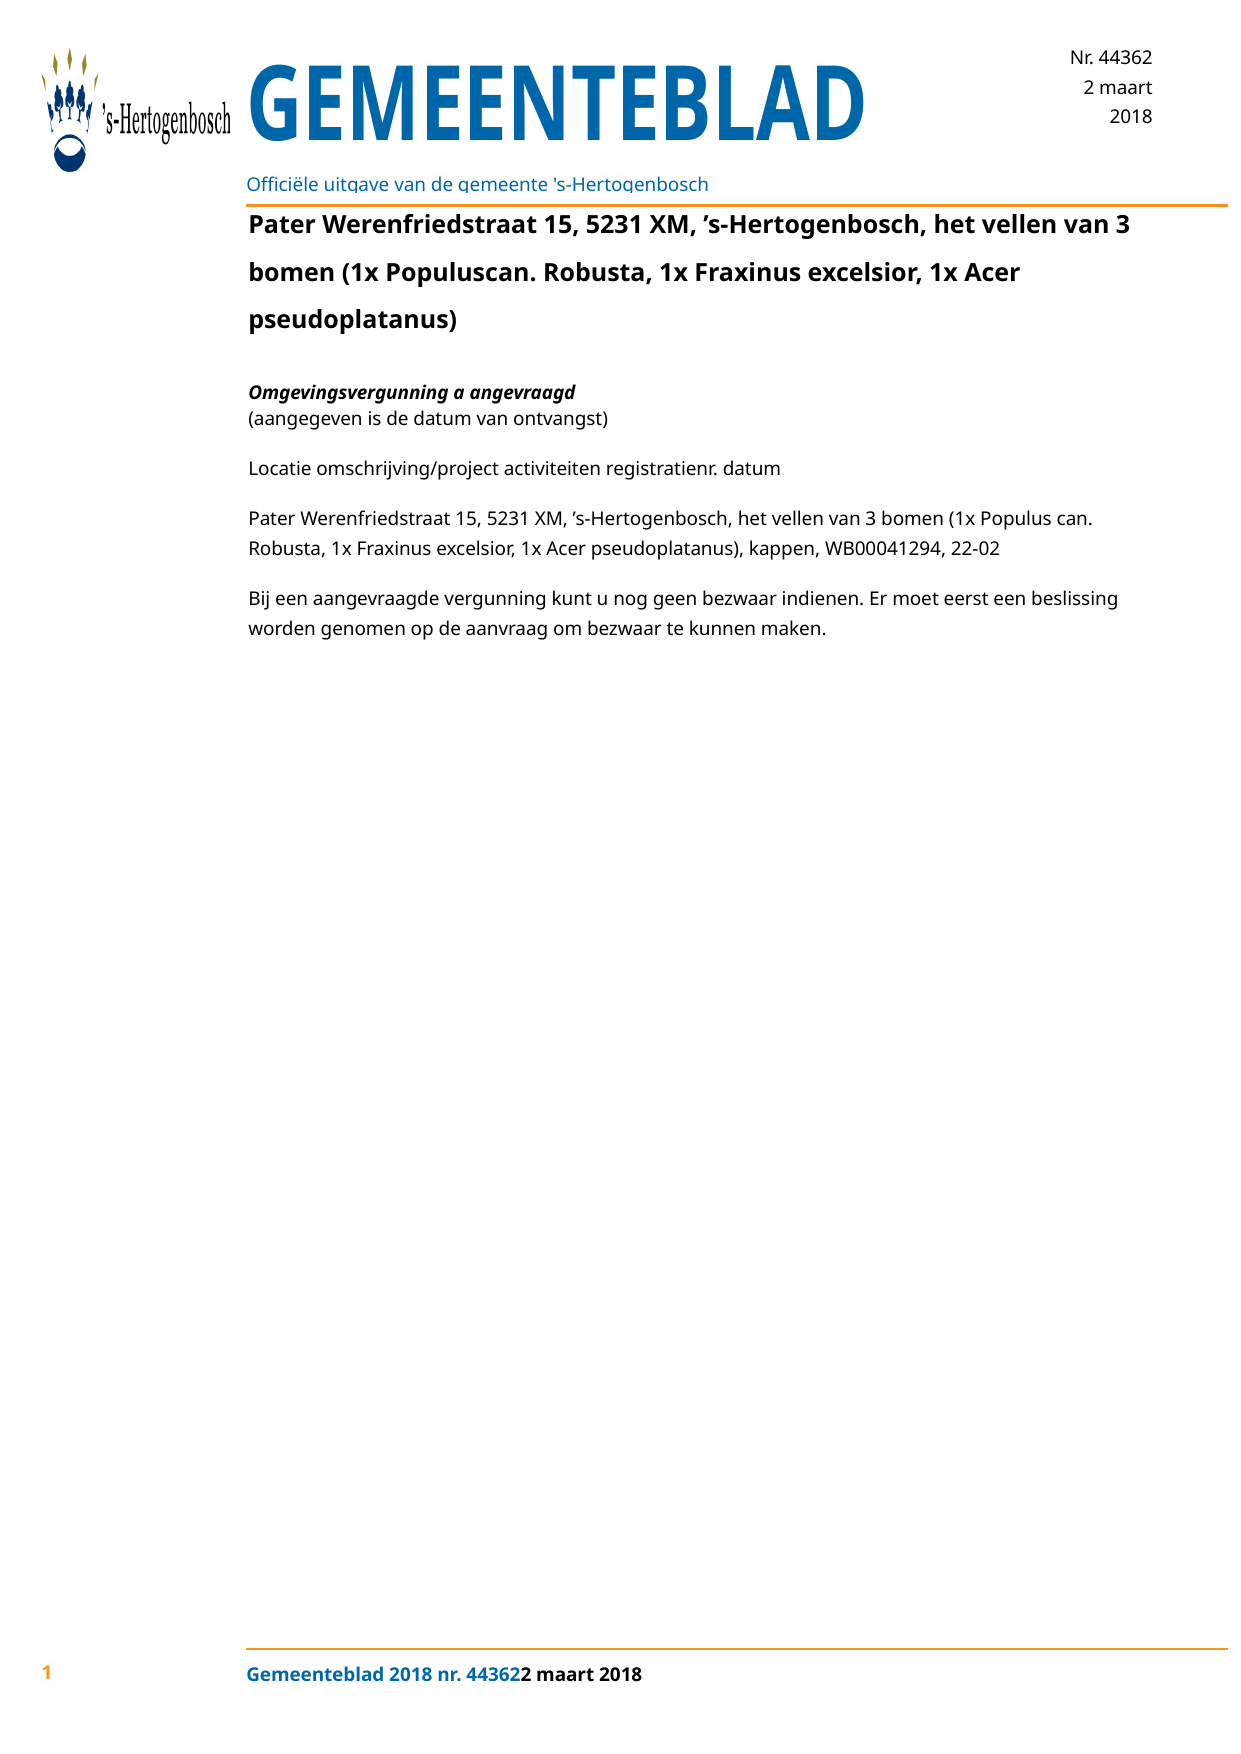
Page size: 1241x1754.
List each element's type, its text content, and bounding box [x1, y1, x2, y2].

picture [41, 47, 231, 172]
text Omgevingsvergunning a angevraagd [248, 379, 1152, 405]
text Pater Werenfriedstraat 15, 5231 XM, ’s-Hertogenbosch, het vellen van 3 bomen (1x Populus can. Robusta, 1x Fraxinus excelsior, 1x Acer pseudoplatanus), kappen, WB00041294, 22-02 [248, 506, 1152, 561]
text Pater Werenfriedstraat 15, 5231 XM, ’s-Hertogenbosch, het vellen van 3 bomen (1x Populuscan. Robusta, 1x Fraxinus excelsior, 1x Acer pseudoplatanus) [248, 207, 1152, 336]
text Locatie omschrijving/project activiteiten registratienr. datum [248, 455, 1152, 481]
text Bij een aangevraagde vergunning kunt u nog geen bezwaar indienen. Er moet eerst een beslissing worden genomen op de aanvraag om bezwaar te kunnen maken. [248, 586, 1152, 641]
text (aangegeven is de datum van ontvangst) [248, 405, 1152, 431]
